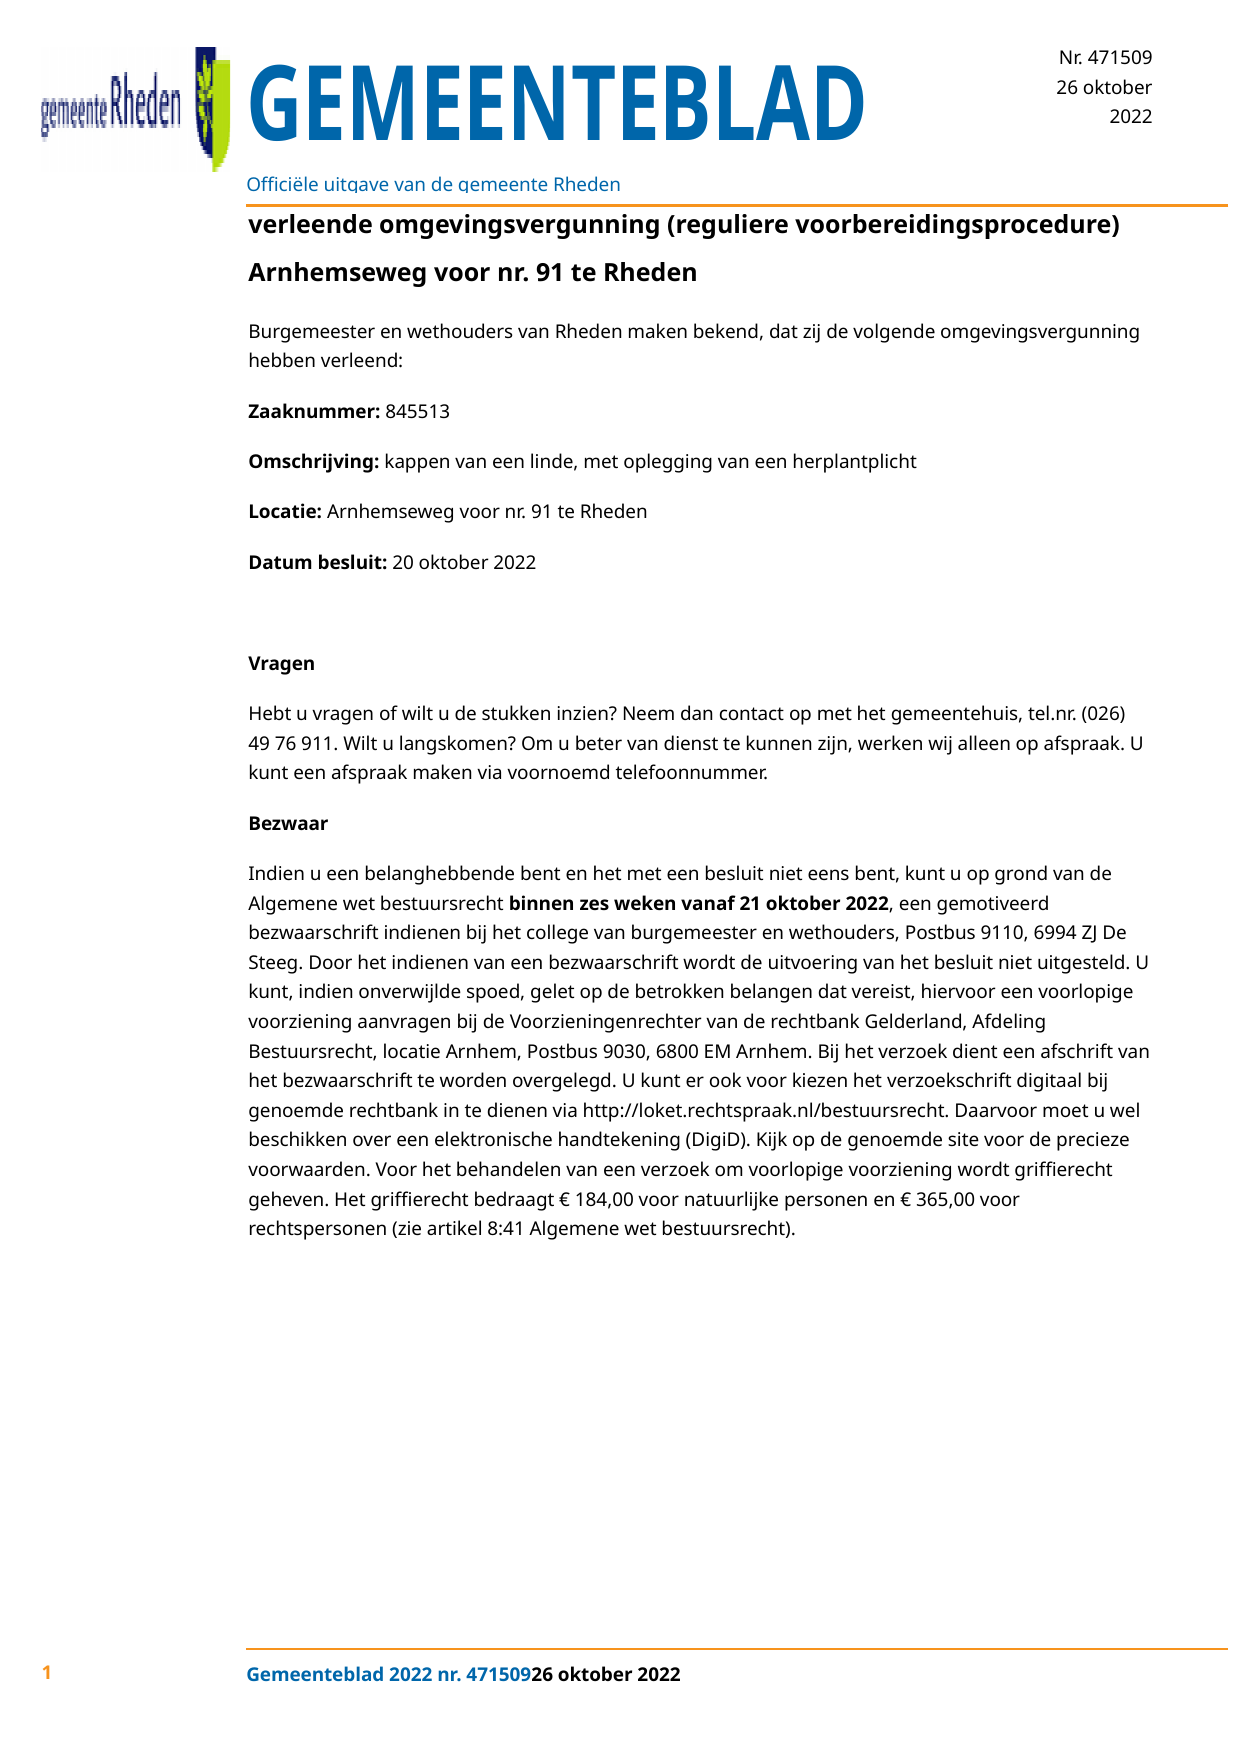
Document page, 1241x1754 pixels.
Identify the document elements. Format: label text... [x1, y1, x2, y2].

text Burgemeester en wethouders van Rheden maken bekend, dat zij de volgende omgevingsvergunning hebben verleend: [248, 318, 1152, 373]
text Datum besluit: 20 oktober 2022 [248, 549, 1152, 575]
text Bezwaar [248, 810, 1152, 836]
picture [41, 47, 231, 172]
text Vragen [248, 650, 1152, 676]
text Hebt u vragen of wilt u de stukken inzien? Neem dan contact op met het gemeentehuis, tel.nr. (026) 49 76 911. Wilt u langskomen? Om u beter van dienst te kunnen zijn, werken wij alleen op afspraak. U kunt een afspraak maken via voornoemd telefoonnummer. [248, 700, 1152, 785]
text Zaaknummer: 845513 [248, 398, 1152, 424]
text Indien u een belanghebbende bent en het met een besluit niet eens bent, kunt u op grond van de Algemene wet bestuursrecht binnen zes weken vanaf 21 oktober 2022, een gemotiveerd bezwaarschrift indienen bij het college van burgemeester en wethouders, Postbus 9110, 6994 ZJ De Steeg. Door het indienen van een bezwaarschrift wordt de uitvoering van het besluit niet uitgesteld. U kunt, indien onverwijlde spoed, gelet op de betrokken belangen dat vereist, hiervoor een voorlopige voorziening aanvragen bij de Voorzieningenrechter van de rechtbank Gelderland, Afdeling Bestuursrecht, locatie Arnhem, Postbus 9030, 6800 EM Arnhem. Bij het verzoek dient een afschrift van het bezwaarschrift te worden overgelegd. U kunt er ook voor kiezen het verzoekschrift digitaal bij genoemde rechtbank in te dienen via http://loket.rechtspraak.nl/bestuursrecht. Daarvoor moet u wel beschikken over een elektronische handtekening (DigiD). Kijk op de genoemde site voor de precieze voorwaarden. Voor het behandelen van een verzoek om voorlopige voorziening wordt griffierecht geheven. Het griffierecht bedraagt € 184,00 voor natuurlijke personen en € 365,00 voor rechtspersonen (zie artikel 8:41 Algemene wet bestuursrecht). [248, 860, 1152, 1241]
text Locatie: Arnhemseweg voor nr. 91 te Rheden [248, 499, 1152, 524]
text verleende omgevingsvergunning (reguliere voorbereidingsprocedure) Arnhemseweg voor nr. 91 te Rheden [248, 207, 1152, 288]
text Omschrijving: kappen van een linde, met oplegging van een herplantplicht [248, 448, 1152, 474]
